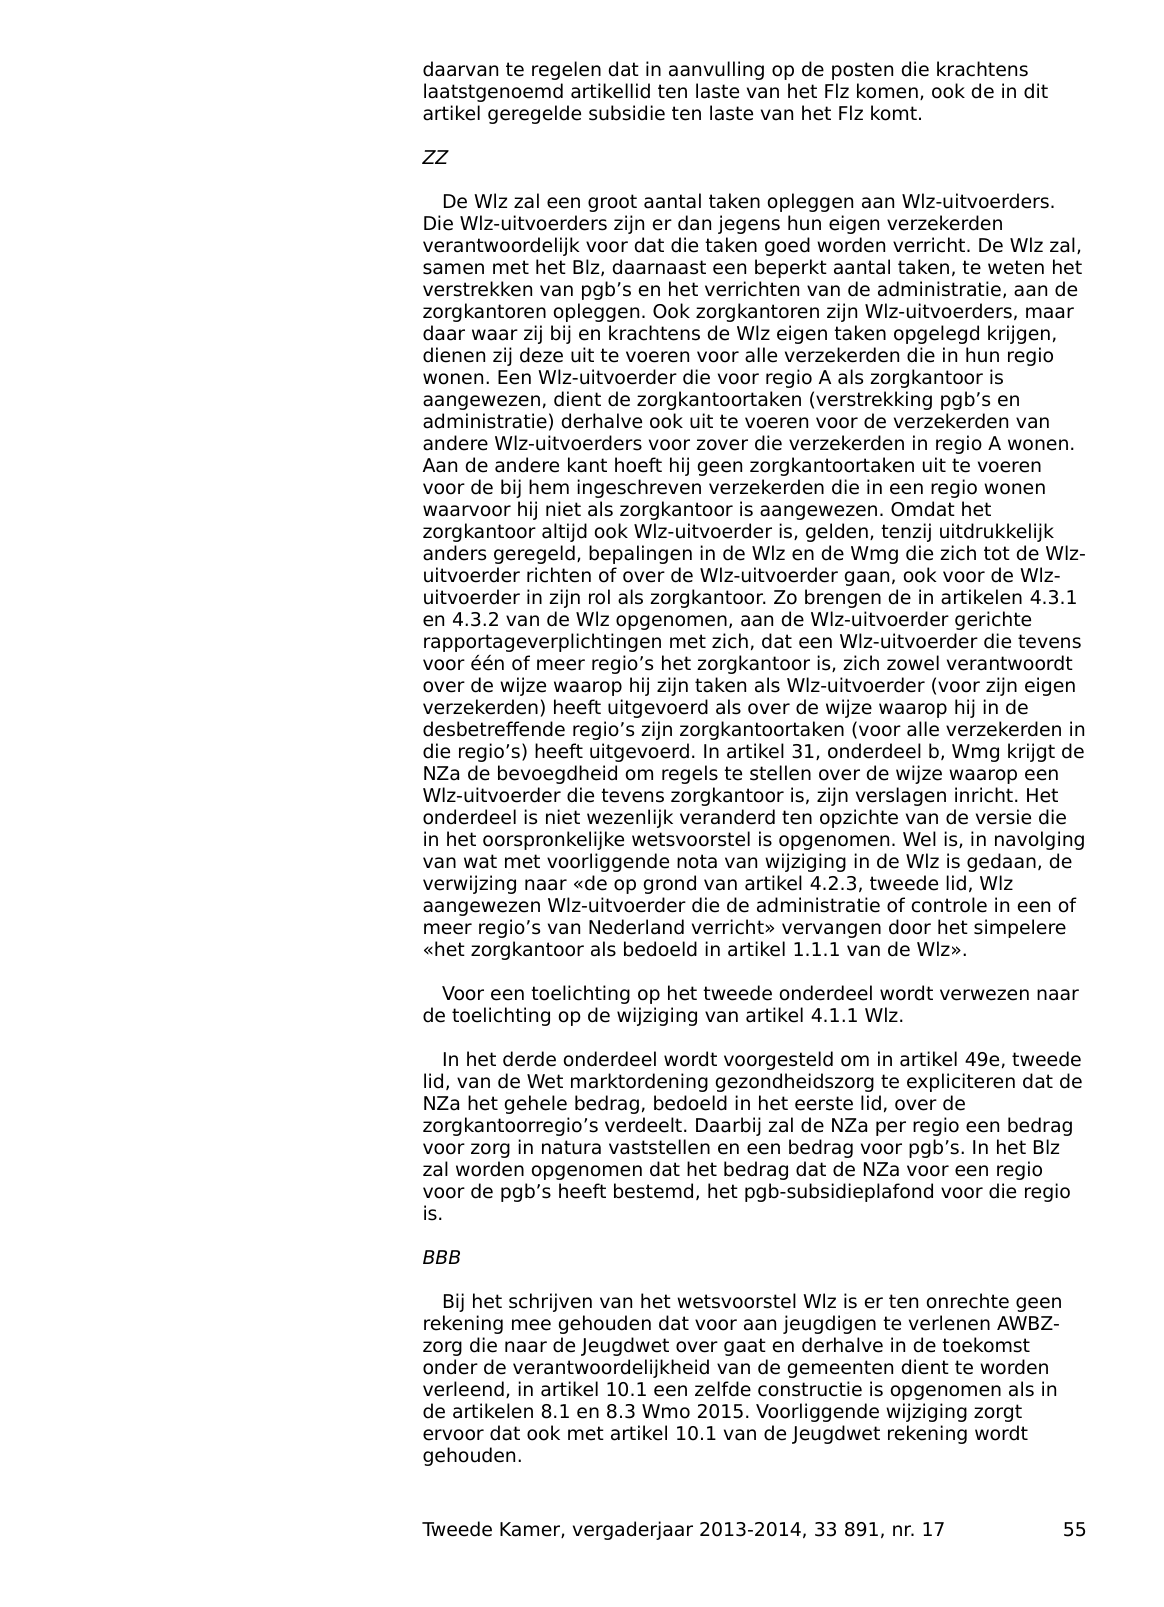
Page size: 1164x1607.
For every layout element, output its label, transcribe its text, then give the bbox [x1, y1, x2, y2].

text daarvan te regelen dat in aanvulling op de posten die krachtens laatstgenoemd artikellid ten laste van het Flz komen, ook de in dit artikel geregelde subsidie ten laste van het Flz komt. [422, 59, 1087, 125]
subtitle ZZ [422, 147, 1087, 169]
text Bij het schrijven van het wetsvoorstel Wlz is er ten onrechte geen rekening mee gehouden dat voor aan jeugdigen te verlenen AWBZ-zorg die naar de Jeugdwet over gaat en derhalve in de toekomst onder de verantwoordelijkheid van de gemeenten dient te worden verleend, in artikel 10.1 een zelfde constructie is opgenomen als in de artikelen 8.1 en 8.3 Wmo 2015. Voorliggende wijziging zorgt ervoor dat ook met artikel 10.1 van de Jeugdwet rekening wordt gehouden. [422, 1291, 1087, 1467]
text Voor een toelichting op het tweede onderdeel wordt verwezen naar de toelichting op de wijziging van artikel 4.1.1 Wlz. [422, 983, 1087, 1027]
text In het derde onderdeel wordt voorgesteld om in artikel 49e, tweede lid, van de Wet marktordening gezondheidszorg te expliciteren dat de NZa het gehele bedrag, bedoeld in het eerste lid, over de zorgkantoorregio’s verdeelt. Daarbij zal de NZa per regio een bedrag voor zorg in natura vaststellen en een bedrag voor pgb’s. In het Blz zal worden opgenomen dat het bedrag dat de NZa voor een regio voor de pgb’s heeft bestemd, het pgb-subsidieplafond voor die regio is. [422, 1049, 1087, 1225]
text De Wlz zal een groot aantal taken opleggen aan Wlz-uitvoerders. Die Wlz-uitvoerders zijn er dan jegens hun eigen verzekerden verantwoordelijk voor dat die taken goed worden verricht. De Wlz zal, samen met het Blz, daarnaast een beperkt aantal taken, te weten het verstrekken van pgb’s en het verrichten van de administratie, aan de zorgkantoren opleggen. Ook zorgkantoren zijn Wlz-uitvoerders, maar daar waar zij bij en krachtens de Wlz eigen taken opgelegd krijgen, dienen zij deze uit te voeren voor alle verzekerden die in hun regio wonen. Een Wlz-uitvoerder die voor regio A als zorgkantoor is aangewezen, dient de zorgkantoortaken (verstrekking pgb’s en administratie) derhalve ook uit te voeren voor de verzekerden van andere Wlz-uitvoerders voor zover die verzekerden in regio A wonen. Aan de andere kant hoeft hij geen zorgkantoortaken uit te voeren voor de bij hem ingeschreven verzekerden die in een regio wonen waarvoor hij niet als zorgkantoor is aangewezen. Omdat het zorgkantoor altijd ook Wlz-uitvoerder is, gelden, tenzij uitdrukkelijk anders geregeld, bepalingen in de Wlz en de Wmg die zich tot de Wlz-uitvoerder richten of over de Wlz-uitvoerder gaan, ook voor de Wlz-uitvoerder in zijn rol als zorgkantoor. Zo brengen de in artikelen 4.3.1 en 4.3.2 van de Wlz opgenomen, aan de Wlz-uitvoerder gerichte rapportageverplichtingen met zich, dat een Wlz-uitvoerder die tevens voor één of meer regio’s het zorgkantoor is, zich zowel verantwoordt over de wijze waarop hij zijn taken als Wlz-uitvoerder (voor zijn eigen verzekerden) heeft uitgevoerd als over de wijze waarop hij in de desbetreffende regio’s zijn zorgkantoortaken (voor alle verzekerden in die regio’s) heeft uitgevoerd. In artikel 31, onderdeel b, Wmg krijgt de NZa de bevoegdheid om regels te stellen over de wijze waarop een Wlz-uitvoerder die tevens zorgkantoor is, zijn verslagen inricht. Het onderdeel is niet wezenlijk veranderd ten opzichte van de versie die in het oorspronkelijke wetsvoorstel is opgenomen. Wel is, in navolging van wat met voorliggende nota van wijziging in de Wlz is gedaan, de verwijzing naar «de op grond van artikel 4.2.3, tweede lid, Wlz aangewezen Wlz-uitvoerder die de administratie of controle in een of meer regio’s van Nederland verricht» vervangen door het simpelere «het zorgkantoor als bedoeld in artikel 1.1.1 van de Wlz». [422, 191, 1087, 961]
subtitle BBB [422, 1247, 1087, 1269]
